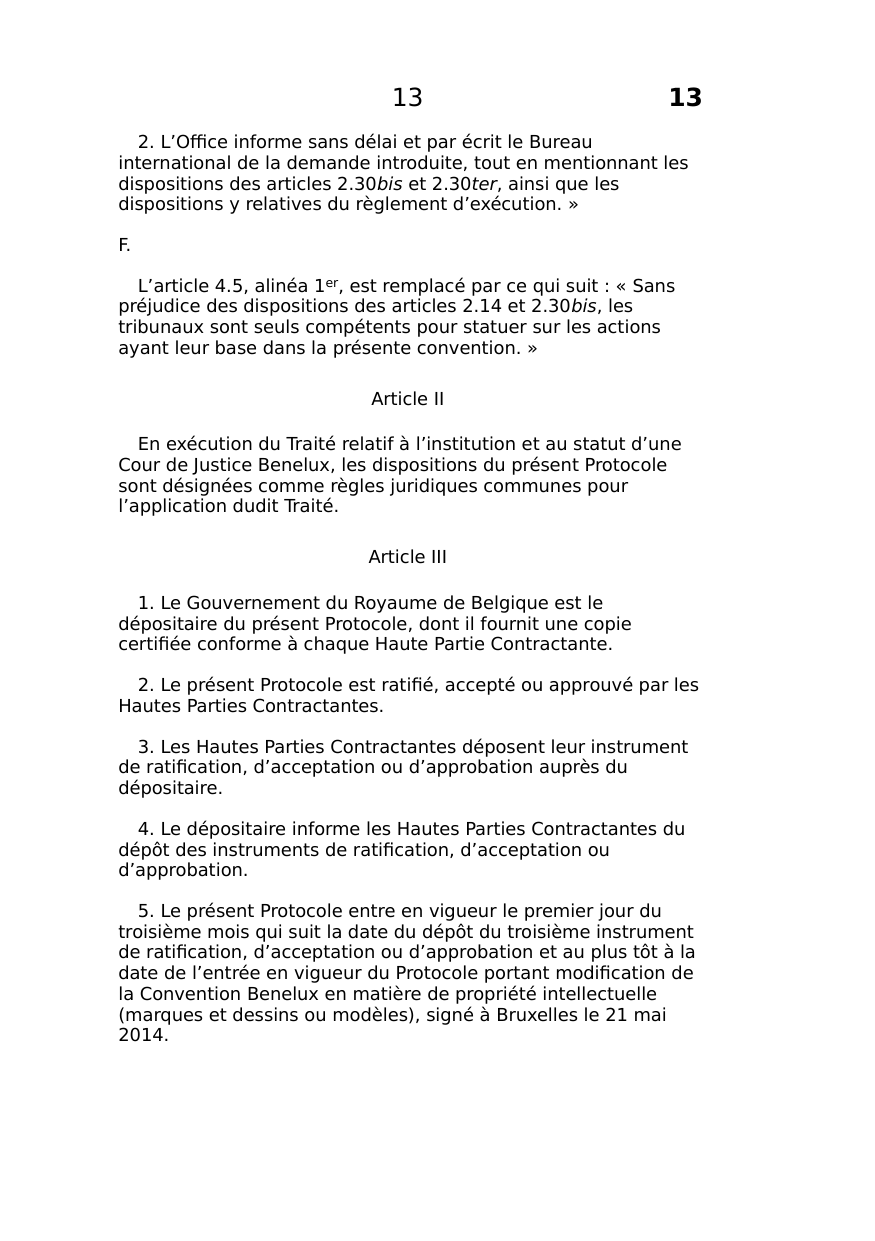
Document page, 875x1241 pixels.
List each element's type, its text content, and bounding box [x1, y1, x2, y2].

text F. [118, 235, 703, 256]
subtitle Article III [118, 547, 703, 568]
text 5. Le présent Protocole entre en vigueur le premier jour du troisième mois qui suit la date du dépôt du troisième instrument de ratification, d’acceptation ou d’approbation et au plus tôt à la date de l’entrée en vigueur du Protocole portant modification de la Convention Benelux en matière de propriété intellectuelle (marques et dessins ou modèles), signé à Bruxelles le 21 mai 2014. [118, 901, 703, 1046]
text 2. Le présent Protocole est ratifié, accepté ou approuvé par les Hautes Parties Contractantes. [118, 675, 703, 716]
text 2. L’Office informe sans délai et par écrit le Bureau international de la demande introduite, tout en mentionnant les dispositions des articles 2.30bis et 2.30ter, ainsi que les dispositions y relatives du règlement d’exécution. » [118, 132, 703, 215]
text 3. Les Hautes Parties Contractantes déposent leur instrument de ratification, d’acceptation ou d’approbation auprès du dépositaire. [118, 736, 703, 799]
text L’article 4.5, alinéa 1er, est remplacé par ce qui suit : « Sans préjudice des dispositions des articles 2.14 et 2.30bis, les tribunaux sont seuls compétents pour statuer sur les actions ayant leur base dans la présente convention. » [118, 276, 703, 358]
text En exécution du Traité relatif à l’institution et au statut d’une Cour de Justice Benelux, les dispositions du présent Protocole sont désignées comme règles juridiques communes pour l’application dudit Traité. [118, 434, 703, 517]
text 1. Le Gouvernement du Royaume de Belgique est le dépositaire du présent Protocole, dont il fournit une copie certifiée conforme à chaque Haute Partie Contractante. [118, 593, 703, 655]
subtitle Article II [118, 388, 703, 409]
text 4. Le dépositaire informe les Hautes Parties Contractantes du dépôt des instruments de ratification, d’acceptation ou d’approbation. [118, 819, 703, 881]
